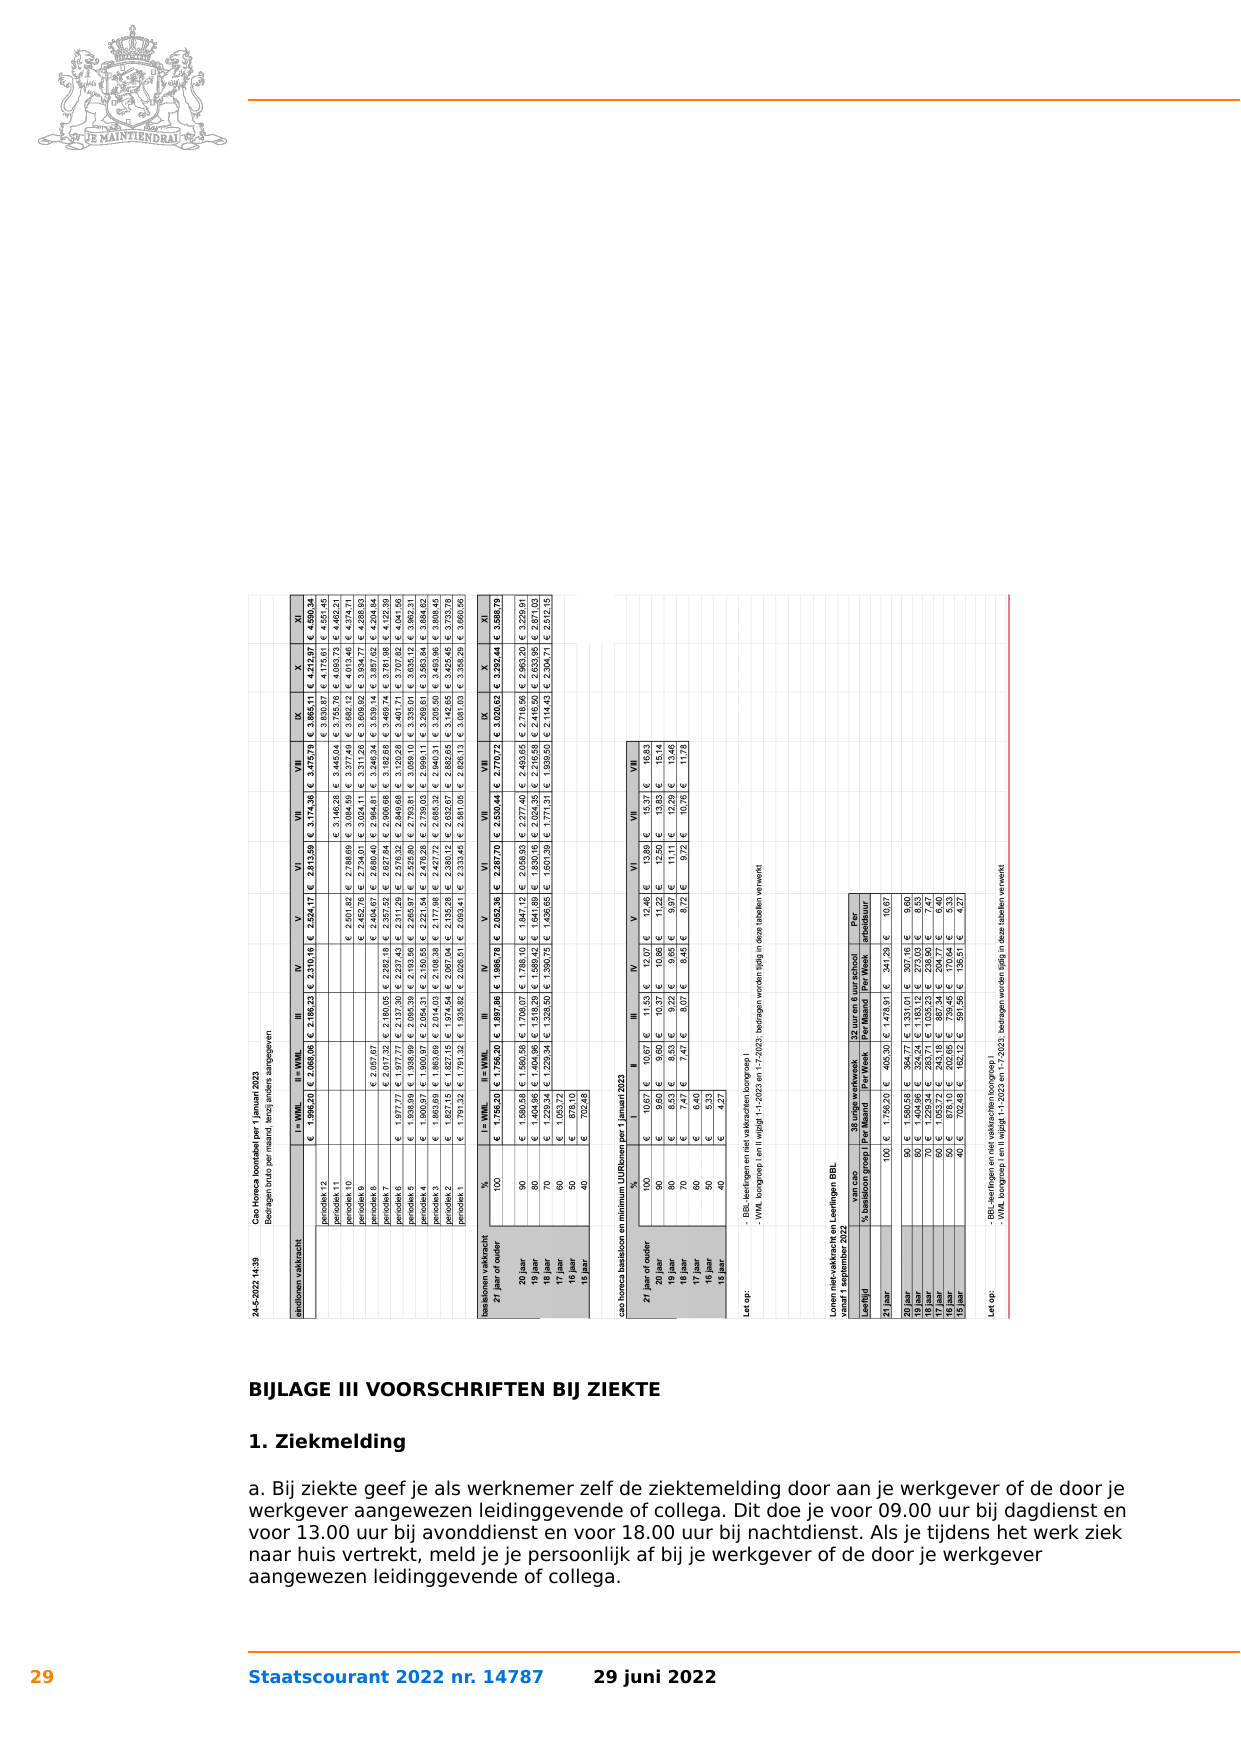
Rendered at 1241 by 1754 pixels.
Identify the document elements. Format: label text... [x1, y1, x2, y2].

subtitle BIJLAGE III VOORSCHRIFTEN BIJ ZIEKTE [248, 1379, 1163, 1401]
text a. Bij ziekte geef je als werknemer zelf de ziektemelding door aan je werkgever of de door je werkgever aangewezen leidinggevende of collega. Dit doe je voor 09.00 uur bij dagdienst en voor 13.00 uur bij avonddienst en voor 18.00 uur bij nachtdienst. Als je tijdens het werk ziek naar huis vertrekt, meld je je persoonlijk af bij je werkgever of de door je werkgever aangewezen leidinggevende of collega. [248, 1478, 1163, 1588]
picture [38, 25, 227, 150]
picture [248, 151, 1010, 1327]
subtitle 1. Ziekmelding [248, 1431, 1163, 1453]
